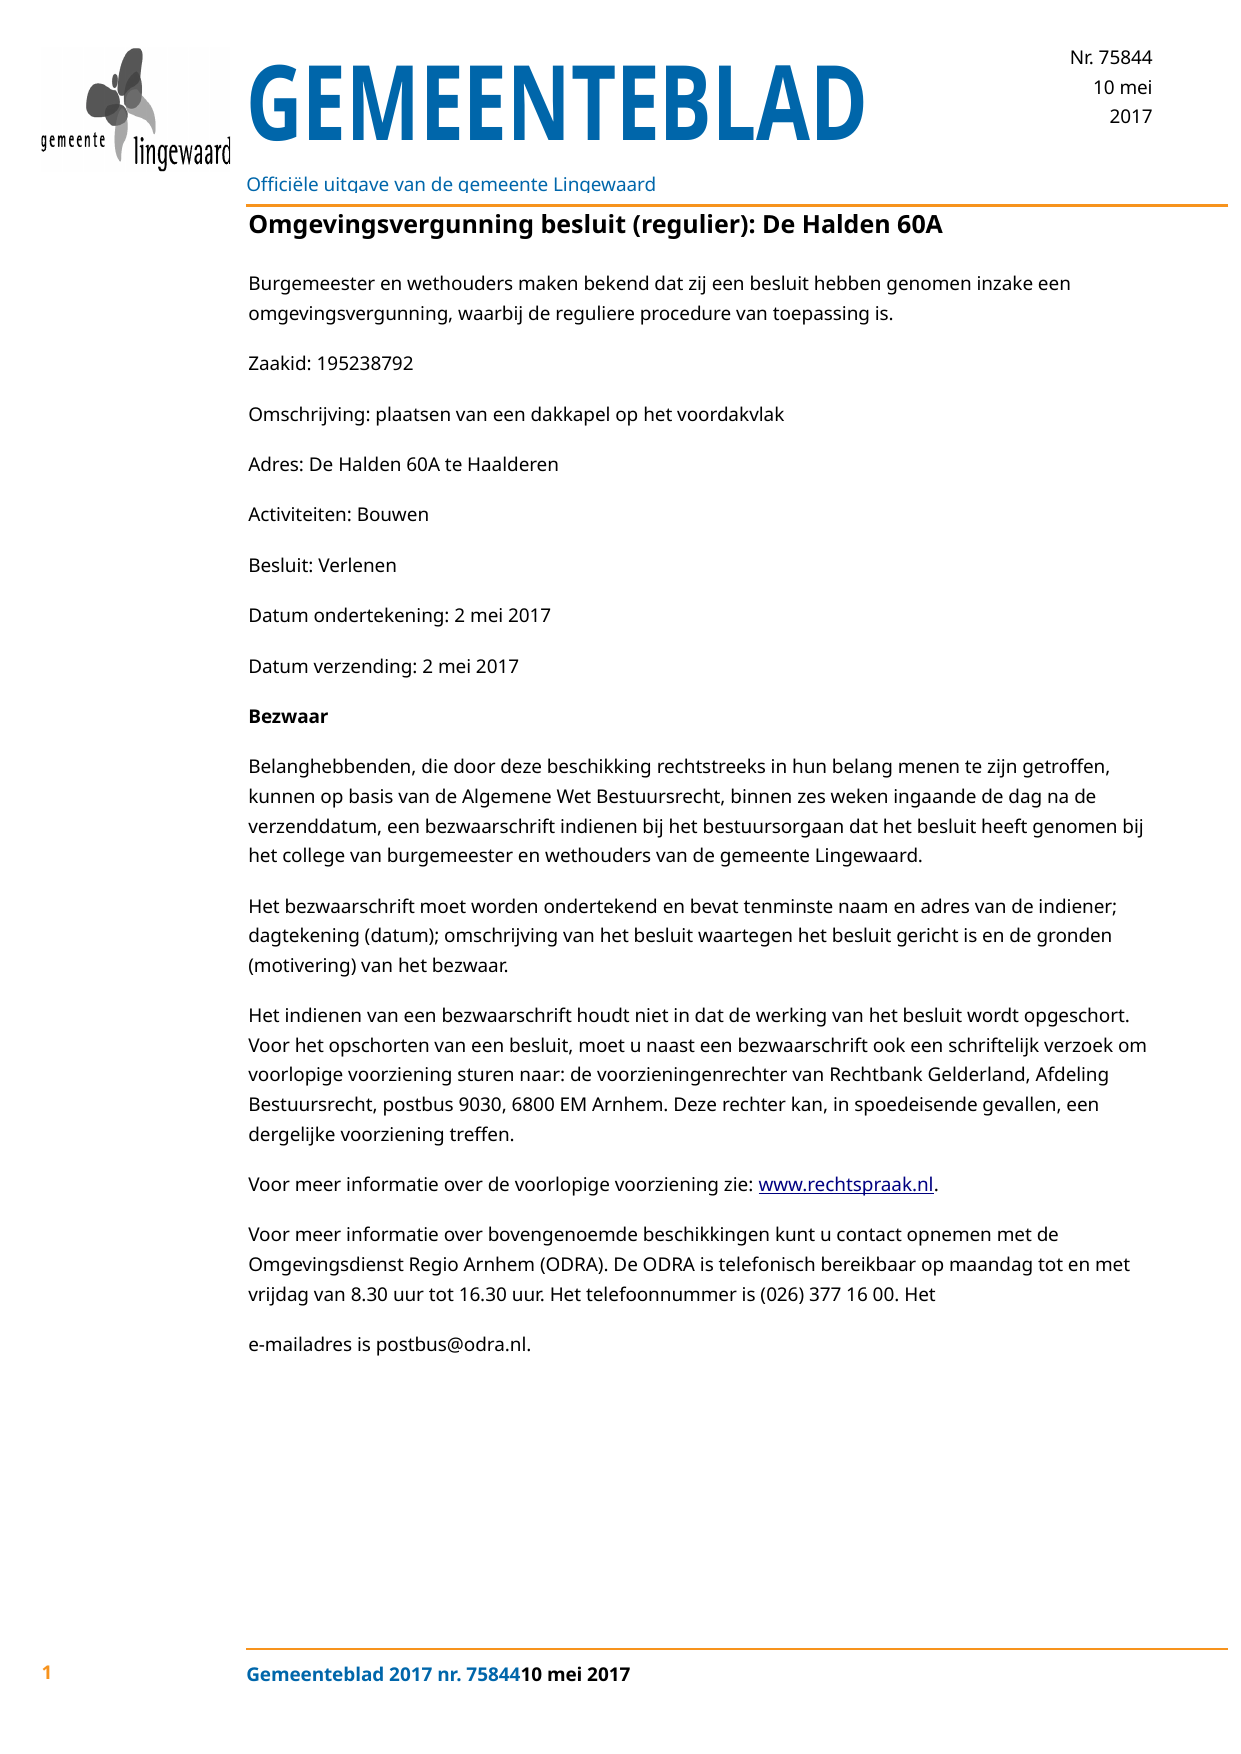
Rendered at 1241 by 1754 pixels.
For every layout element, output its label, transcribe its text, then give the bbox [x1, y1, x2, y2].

text Belanghebbenden, die door deze beschikking rechtstreeks in hun belang menen te zijn getroffen, kunnen op basis van de Algemene Wet Bestuursrecht, binnen zes weken ingaande de dag na de verzenddatum, een bezwaarschrift indienen bij het bestuursorgaan dat het besluit heeft genomen bij het college van burgemeester en wethouders van de gemeente Lingewaard. [248, 754, 1152, 868]
text Datum ondertekening: 2 mei 2017 [248, 602, 1152, 628]
text e-mailadres is postbus@odra.nl. [248, 1331, 1152, 1357]
text Het indienen van een bezwaarschrift houdt niet in dat de werking van het besluit wordt opgeschort. Voor het opschorten van een besluit, moet u naast een bezwaarschrift ook een schriftelijk verzoek om voorlopige voorziening sturen naar: de voorzieningenrechter van Rechtbank Gelderland, Afdeling Bestuursrecht, postbus 9030, 6800 EM Arnhem. Deze rechter kan, in spoedeisende gevallen, een dergelijke voorziening treffen. [248, 1002, 1152, 1146]
text Voor meer informatie over bovengenoemde beschikkingen kunt u contact opnemen met de Omgevingsdienst Regio Arnhem (ODRA). De ODRA is telefonisch bereikbaar op maandag tot en met vrijdag van 8.30 uur tot 16.30 uur. Het telefoonnummer is (026) 377 16 00. Het [248, 1222, 1152, 1306]
text Besluit: Verlenen [248, 552, 1152, 578]
text Zaakid: 195238792 [248, 350, 1152, 376]
text Adres: De Halden 60A te Haalderen [248, 451, 1152, 477]
picture [41, 47, 231, 172]
text Omgevingsvergunning besluit (regulier): De Halden 60A [248, 207, 1152, 241]
text Het bezwaarschrift moet worden ondertekend en bevat tenminste naam en adres van de indiener; dagtekening (datum); omschrijving van het besluit waartegen het besluit gericht is en de gronden (motivering) van het bezwaar. [248, 893, 1152, 978]
text Voor meer informatie over de voorlopige voorziening zie: www.rechtspraak.nl. [248, 1171, 1152, 1197]
text Omschrijving: plaatsen van een dakkapel op het voordakvlak [248, 401, 1152, 426]
text Burgemeester en wethouders maken bekend dat zij een besluit hebben genomen inzake een omgevingsvergunning, waarbij de reguliere procedure van toepassing is. [248, 270, 1152, 326]
text Datum verzending: 2 mei 2017 [248, 653, 1152, 678]
text Activiteiten: Bouwen [248, 502, 1152, 527]
text Bezwaar [248, 703, 1152, 729]
